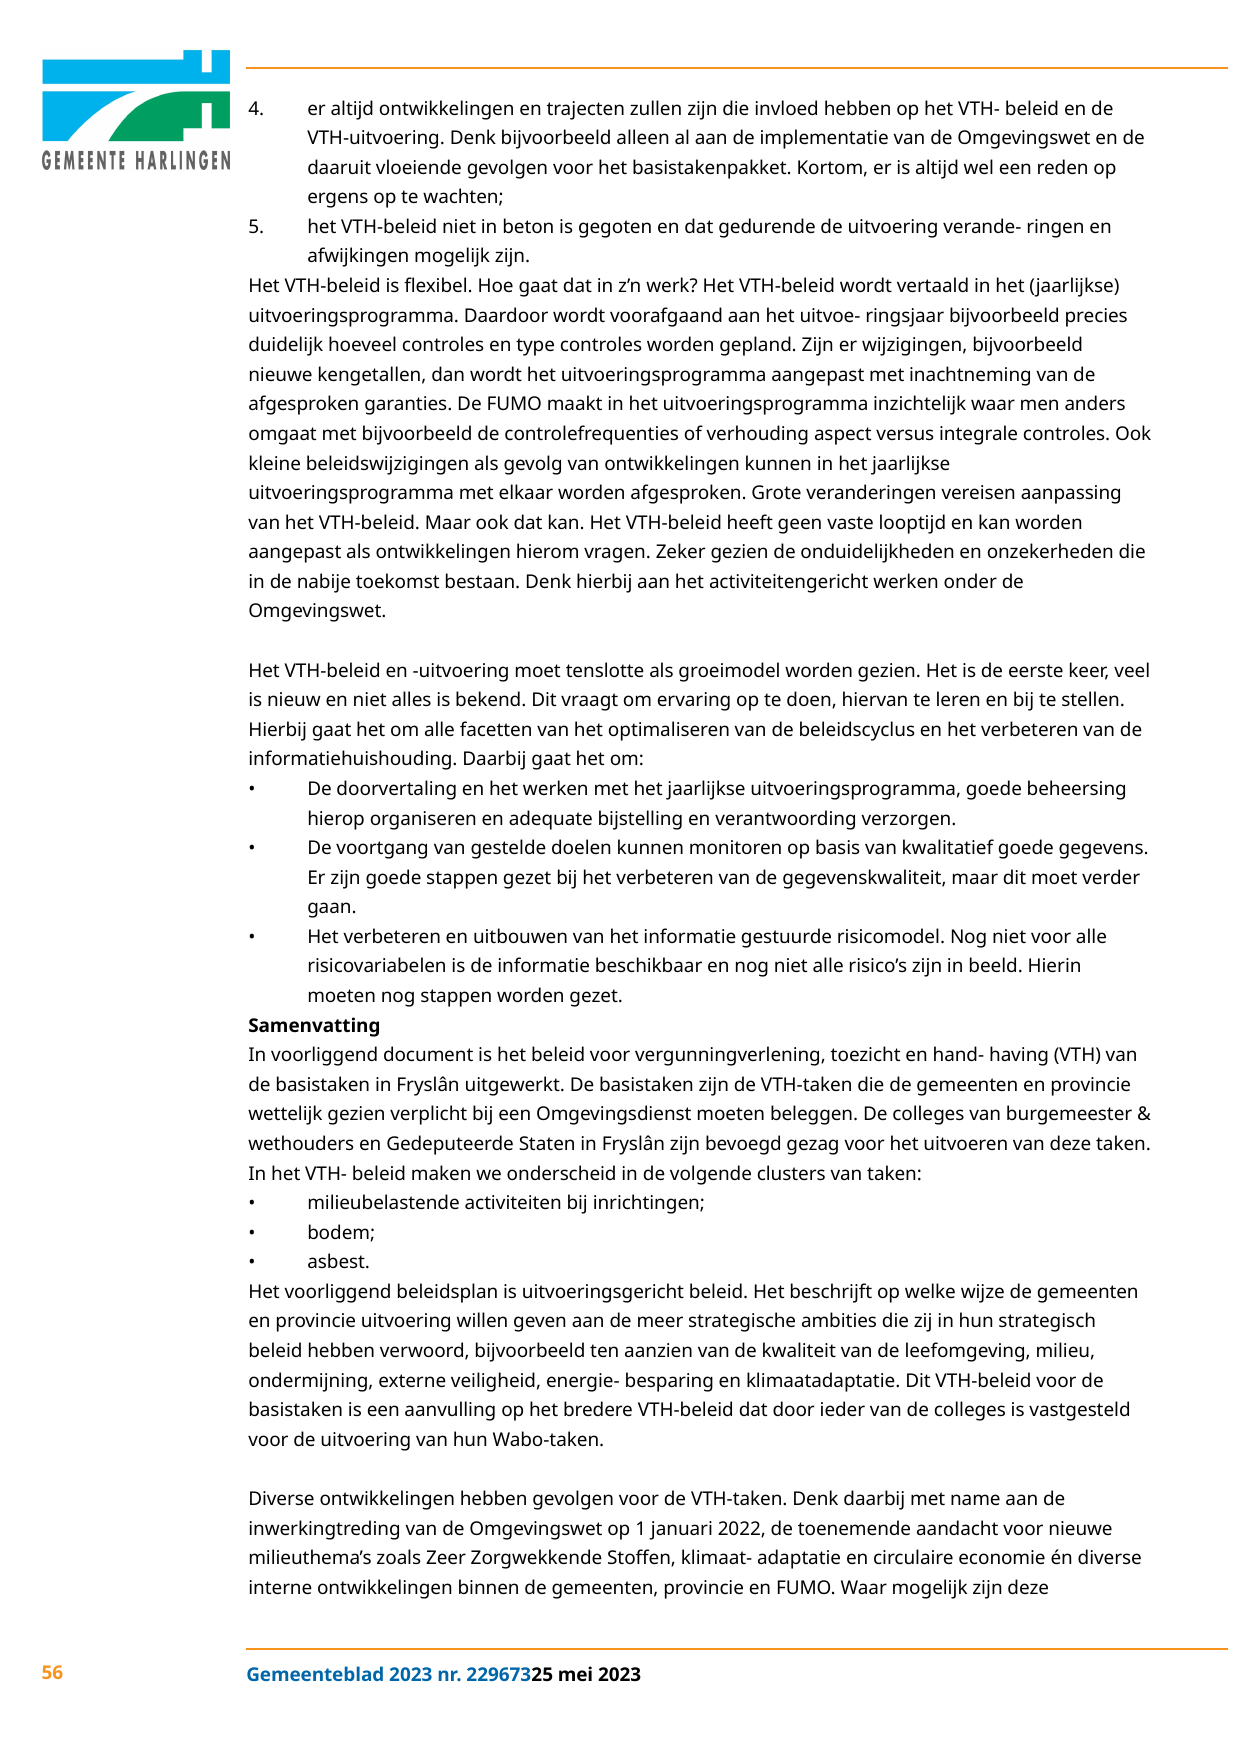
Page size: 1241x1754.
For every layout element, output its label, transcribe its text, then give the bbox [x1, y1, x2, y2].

text Het voorliggend beleidsplan is uitvoeringsgericht beleid. Het beschrijft op welke wijze de gemeenten en provincie uitvoering willen geven aan de meer strategische ambities die zij in hun strategisch beleid hebben verwoord, bijvoorbeeld ten aanzien van de kwaliteit van de leefomgeving, milieu, ondermijning, externe veiligheid, energie- besparing en klimaatadaptatie. Dit VTH-beleid voor de basistaken is een aanvulling op het bredere VTH-beleid dat door ieder van de colleges is vastgesteld voor de uitvoering van hun Wabo-taken. [248, 1278, 1152, 1452]
text Samenvatting [248, 1012, 1152, 1038]
list er altijd ontwikkelingen en trajecten zullen zijn die invloed hebben op het VTH- beleid en de VTH-uitvoering. Denk bijvoorbeeld alleen al aan de implementatie van de Omgevingswet en de daaruit vloeiende gevolgen voor het basistakenpakket. Kortom, er is altijd wel een reden op ergens op te wachten; [248, 95, 1152, 209]
list De voortgang van gestelde doelen kunnen monitoren op basis van kwalitatief goede gegevens. Er zijn goede stappen gezet bij het verbeteren van de gegevenskwaliteit, maar dit moet verder gaan. [248, 834, 1152, 919]
text In voorliggend document is het beleid voor vergunningverlening, toezicht en hand- having (VTH) van de basistaken in Fryslân uitgewerkt. De basistaken zijn de VTH-taken die de gemeenten en provincie wettelijk gezien verplicht bij een Omgevingsdienst moeten beleggen. De colleges van burgemeester & wethouders en Gedeputeerde Staten in Fryslân zijn bevoegd gezag voor het uitvoeren van deze taken. In het VTH- beleid maken we onderscheid in de volgende clusters van taken: [248, 1041, 1152, 1186]
picture [41, 47, 231, 172]
list bodem; [248, 1219, 1152, 1245]
list asbest. [248, 1248, 1152, 1274]
text Het VTH-beleid en -uitvoering moet tenslotte als groeimodel worden gezien. Het is de eerste keer, veel is nieuw en niet alles is bekend. Dit vraagt om ervaring op te doen, hiervan te leren en bij te stellen. Hierbij gaat het om alle facetten van het optimaliseren van de beleidscyclus en het verbeteren van de informatiehuishouding. Daarbij gaat het om: [248, 657, 1152, 771]
list het VTH-beleid niet in beton is gegoten en dat gedurende de uitvoering verande- ringen en afwijkingen mogelijk zijn. [248, 213, 1152, 268]
list milieubelastende activiteiten bij inrichtingen; [248, 1189, 1152, 1215]
text Het VTH-beleid is flexibel. Hoe gaat dat in z’n werk? Het VTH-beleid wordt vertaald in het (jaarlijkse) uitvoeringsprogramma. Daardoor wordt voorafgaand aan het uitvoe- ringsjaar bijvoorbeeld precies duidelijk hoeveel controles en type controles worden gepland. Zijn er wijzigingen, bijvoorbeeld nieuwe kengetallen, dan wordt het uitvoeringsprogramma aangepast met inachtneming van de afgesproken garanties. De FUMO maakt in het uitvoeringsprogramma inzichtelijk waar men anders omgaat met bijvoorbeeld de controlefrequenties of verhouding aspect versus integrale controles. Ook kleine beleidswijzigingen als gevolg van ontwikkelingen kunnen in het jaarlijkse uitvoeringsprogramma met elkaar worden afgesproken. Grote veranderingen vereisen aanpassing van het VTH-beleid. Maar ook dat kan. Het VTH-beleid heeft geen vaste looptijd en kan worden aangepast als ontwikkelingen hierom vragen. Zeker gezien de onduidelijkheden en onzekerheden die in de nabije toekomst bestaan. Denk hierbij aan het activiteitengericht werken onder de Omgevingswet. [248, 272, 1152, 623]
list De doorvertaling en het werken met het jaarlijkse uitvoeringsprogramma, goede beheersing hierop organiseren en adequate bijstelling en verantwoording verzorgen. [248, 775, 1152, 831]
list Het verbeteren en uitbouwen van het informatie gestuurde risicomodel. Nog niet voor alle risicovariabelen is de informatie beschikbaar en nog niet alle risico’s zijn in beeld. Hierin moeten nog stappen worden gezet. [248, 923, 1152, 1008]
text Diverse ontwikkelingen hebben gevolgen voor de VTH-taken. Denk daarbij met name aan de inwerkingtreding van de Omgevingswet op 1 januari 2022, de toenemende aandacht voor nieuwe milieuthema’s zoals Zeer Zorgwekkende Stoffen, klimaat- adaptatie en circulaire economie én diverse interne ontwikkelingen binnen de gemeenten, provincie en FUMO. Waar mogelijk zijn deze [248, 1485, 1152, 1600]
